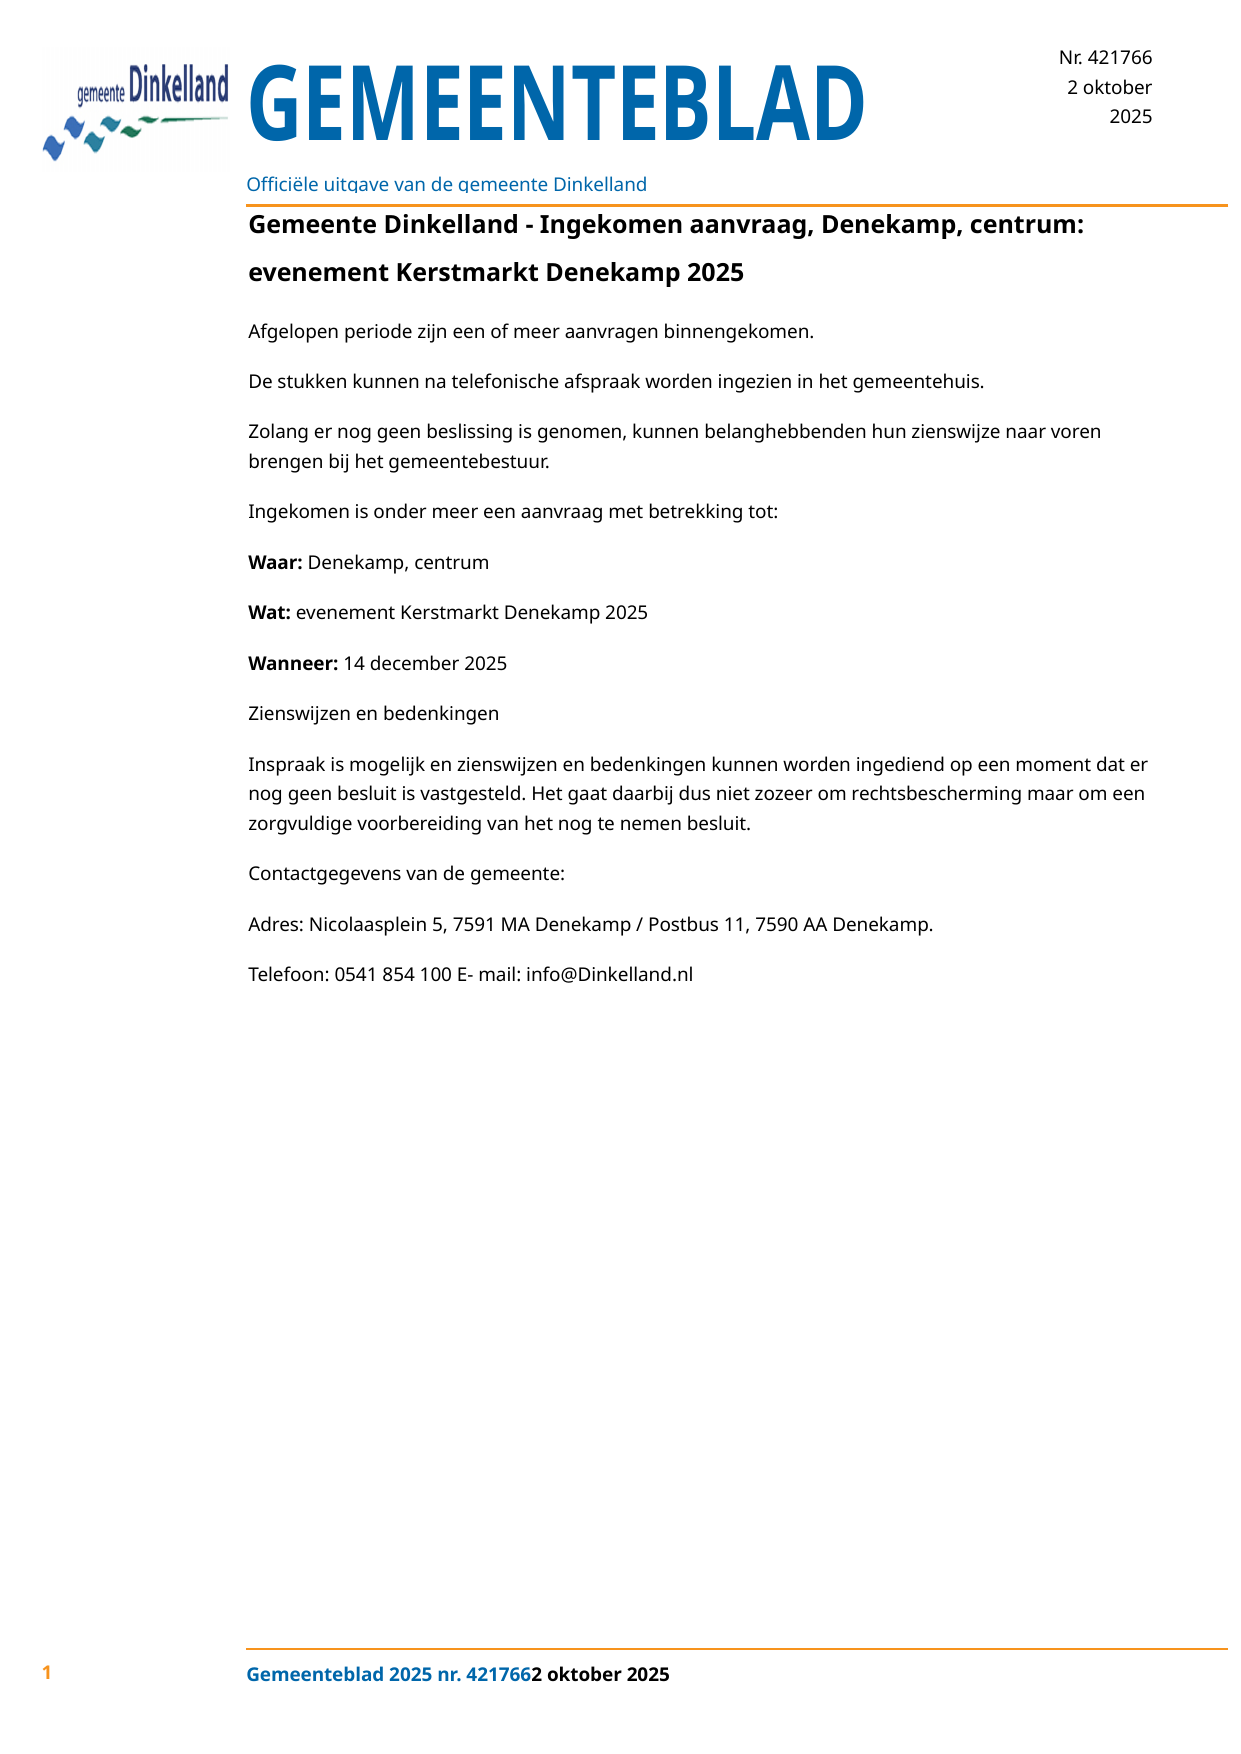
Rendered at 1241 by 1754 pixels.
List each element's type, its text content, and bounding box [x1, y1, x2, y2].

text Afgelopen periode zijn een of meer aanvragen binnengekomen. [248, 318, 1152, 344]
text Wanneer: 14 december 2025 [248, 650, 1152, 676]
text Zolang er nog geen beslissing is genomen, kunnen belanghebbenden hun zienswijze naar voren brengen bij het gemeentebestuur. [248, 419, 1152, 474]
text Waar: Denekamp, centrum [248, 549, 1152, 575]
text Adres: Nicolaasplein 5, 7591 MA Denekamp / Postbus 11, 7590 AA Denekamp. [248, 911, 1152, 937]
text Ingekomen is onder meer een aanvraag met betrekking tot: [248, 499, 1152, 524]
text Zienswijzen en bedenkingen [248, 700, 1152, 726]
text Gemeente Dinkelland - Ingekomen aanvraag, Denekamp, centrum: evenement Kerstmarkt Denekamp 2025 [248, 207, 1152, 288]
text Telefoon: 0541 854 100 E- mail: info@Dinkelland.nl [248, 961, 1152, 987]
text Inspraak is mogelijk en zienswijzen en bedenkingen kunnen worden ingediend op een moment dat er nog geen besluit is vastgesteld. Het gaat daarbij dus niet zozeer om rechtsbescherming maar om een zorgvuldige voorbereiding van het nog te nemen besluit. [248, 751, 1152, 836]
text Wat: evenement Kerstmarkt Denekamp 2025 [248, 599, 1152, 625]
text Contactgegevens van de gemeente: [248, 860, 1152, 886]
text De stukken kunnen na telefonische afspraak worden ingezien in het gemeentehuis. [248, 368, 1152, 394]
picture [41, 47, 231, 172]
